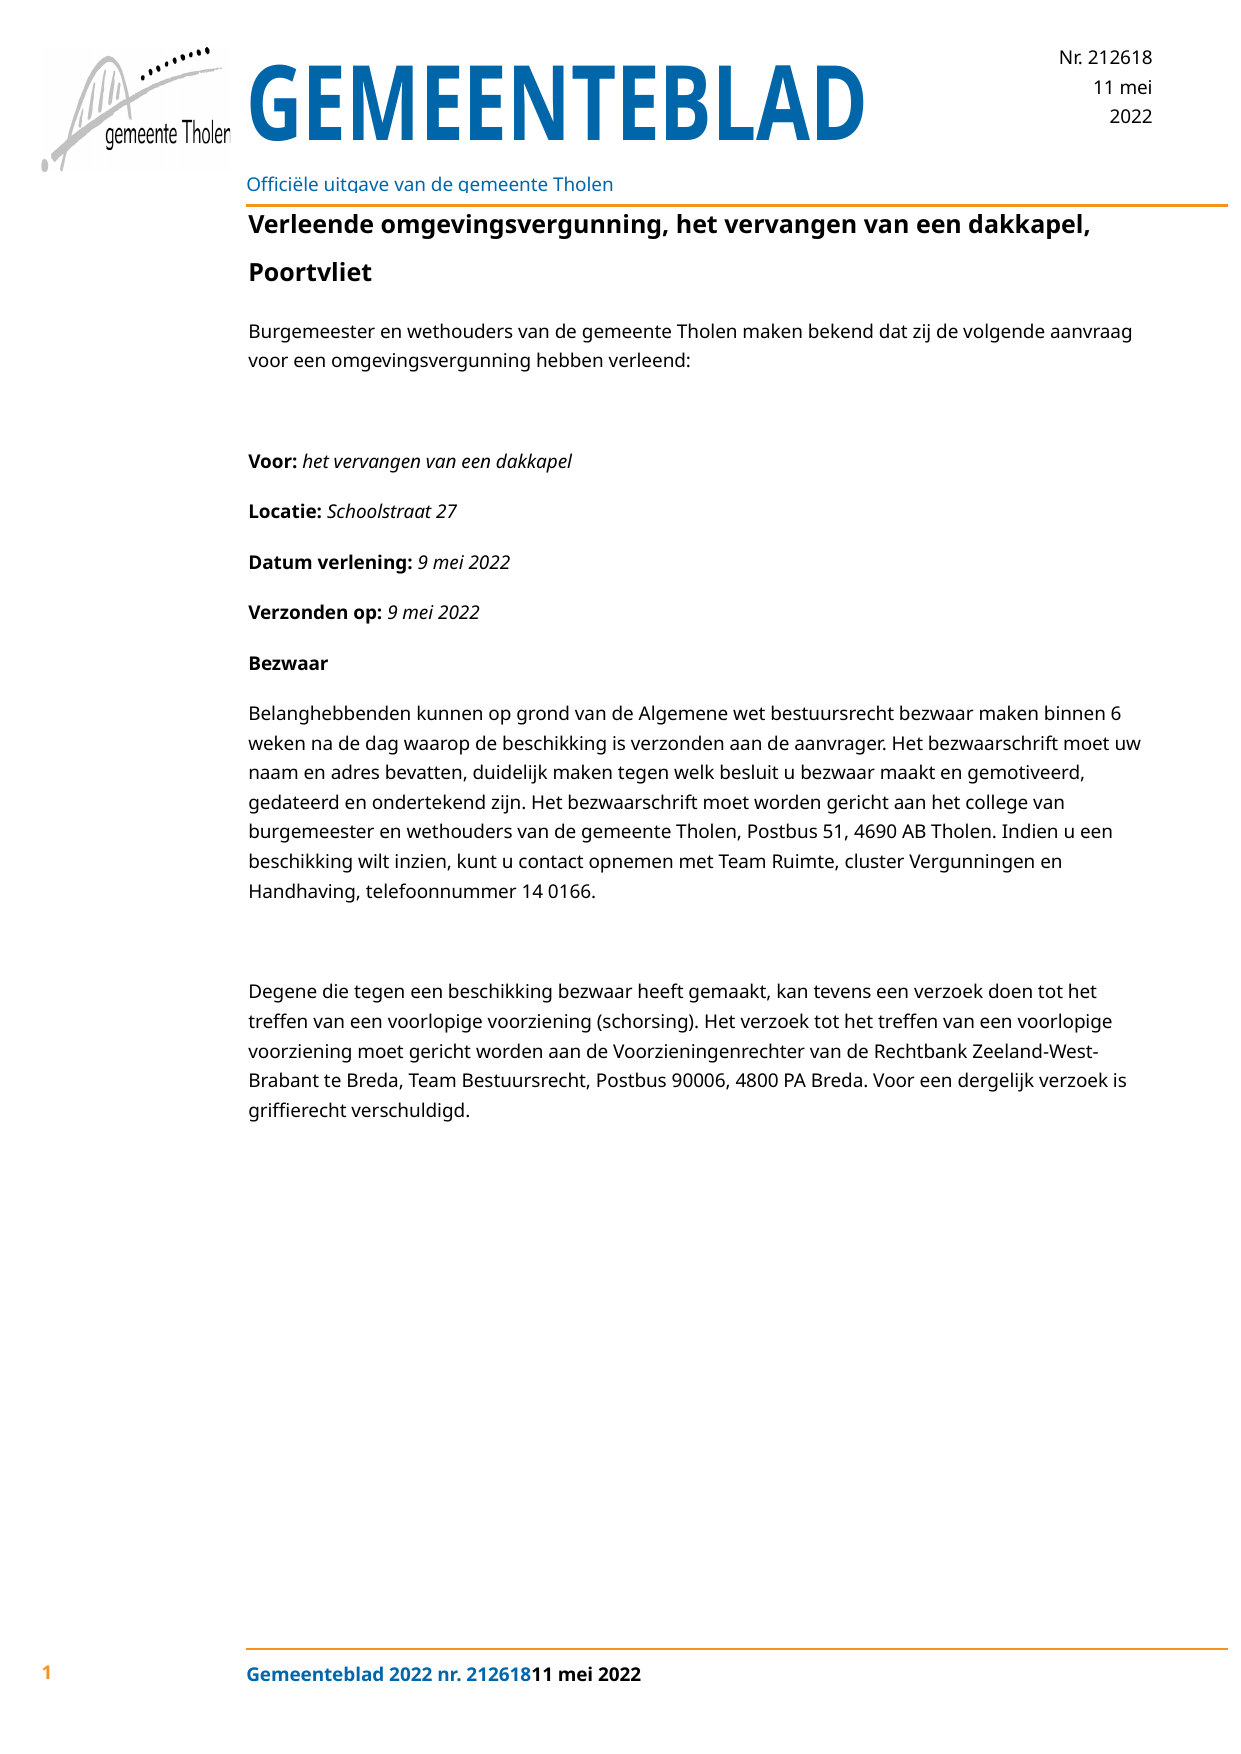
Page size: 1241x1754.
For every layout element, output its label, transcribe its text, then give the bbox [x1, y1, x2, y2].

text Datum verlening: 9 mei 2022 [248, 549, 1152, 575]
picture [41, 47, 231, 172]
text Bezwaar [248, 650, 1152, 676]
text Locatie: Schoolstraat 27 [248, 499, 1152, 524]
text Verleende omgevingsvergunning, het vervangen van een dakkapel, Poortvliet [248, 207, 1152, 288]
text Degene die tegen een beschikking bezwaar heeft gemaakt, kan tevens een verzoek doen tot het treffen van een voorlopige voorziening (schorsing). Het verzoek tot het treffen van een voorlopige voorziening moet gericht worden aan de Voorzieningenrechter van de Rechtbank Zeeland-West-Brabant te Breda, Team Bestuursrecht, Postbus 90006, 4800 PA Breda. Voor een dergelijk verzoek is griffierecht verschuldigd. [248, 979, 1152, 1123]
text Burgemeester en wethouders van de gemeente Tholen maken bekend dat zij de volgende aanvraag voor een omgevingsvergunning hebben verleend: [248, 318, 1152, 373]
text Belanghebbenden kunnen op grond van de Algemene wet bestuursrecht bezwaar maken binnen 6 weken na de dag waarop de beschikking is verzonden aan de aanvrager. Het bezwaarschrift moet uw naam en adres bevatten, duidelijk maken tegen welk besluit u bezwaar maakt en gemotiveerd, gedateerd en ondertekend zijn. Het bezwaarschrift moet worden gericht aan het college van burgemeester en wethouders van de gemeente Tholen, Postbus 51, 4690 AB Tholen. Indien u een beschikking wilt inzien, kunt u contact opnemen met Team Ruimte, cluster Vergunningen en Handhaving, telefoonnummer 14 0166. [248, 700, 1152, 904]
text Voor: het vervangen van een dakkapel [248, 448, 1152, 474]
text Verzonden op: 9 mei 2022 [248, 599, 1152, 625]
